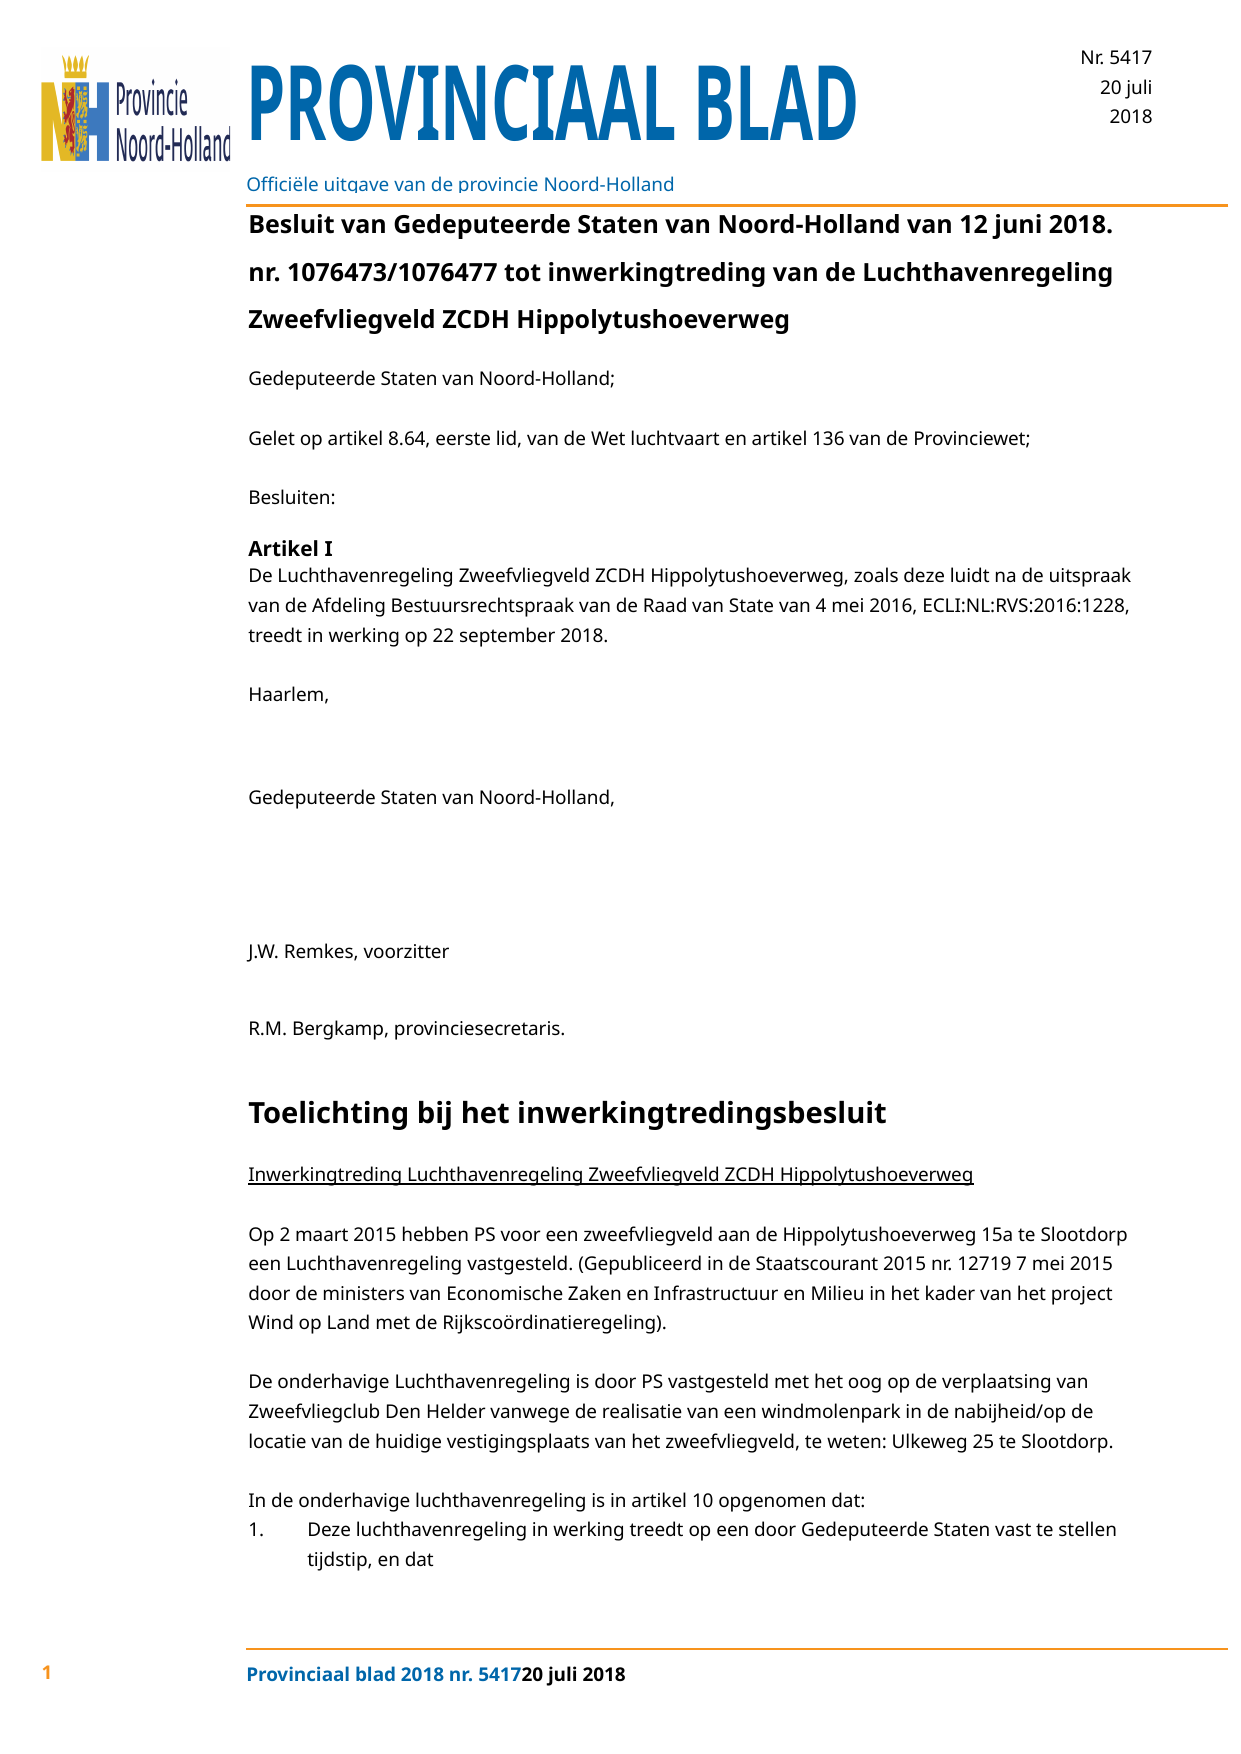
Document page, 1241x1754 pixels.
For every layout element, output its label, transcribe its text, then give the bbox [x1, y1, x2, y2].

list Deze luchthavenregeling in werking treedt op een door Gedeputeerde Staten vast te stellen tijdstip, en dat [248, 1517, 1152, 1572]
text De onderhavige Luchthavenregeling is door PS vastgesteld met het oog op de verplaatsing van Zweefvliegclub Den Helder vanwege de realisatie van een windmolenpark in de nabijheid/op de locatie van de huidige vestigingsplaats van het zweefvliegveld, te weten: Ulkeweg 25 te Slootdorp. [248, 1369, 1152, 1453]
text Inwerkingtreding Luchthavenregeling Zweefvliegveld ZCDH Hippolytushoeverweg [248, 1162, 1152, 1187]
text Besluit van Gedeputeerde Staten van Noord-Holland van 12 juni 2018. nr. 1076473/1076477 tot inwerkingtreding van de Luchthavenregeling Zweefvliegveld ZCDH Hippolytushoeverweg [248, 207, 1152, 336]
text R.M. Bergkamp, provinciesecretaris. [248, 1016, 1152, 1041]
text Besluiten: [248, 484, 1152, 509]
text Artikel I [248, 534, 1152, 563]
text De Luchthavenregeling Zweefvliegveld ZCDH Hippolytushoeverweg, zoals deze luidt na de uitspraak van de Afdeling Bestuursrechtspraak van de Raad van State van 4 mei 2016, ECLI:NL:RVS:2016:1228, treedt in werking op 22 september 2018. [248, 563, 1152, 648]
text Haarlem, [248, 681, 1152, 707]
picture [41, 47, 231, 172]
text Gedeputeerde Staten van Noord-Holland, [248, 784, 1152, 810]
text Gedeputeerde Staten van Noord-Holland; [248, 366, 1152, 391]
text In de onderhavige luchthavenregeling is in artikel 10 opgenomen dat: [248, 1487, 1152, 1513]
text J.W. Remkes, voorzitter [248, 938, 1152, 964]
text Gelet op artikel 8.64, eerste lid, van de Wet luchtvaart en artikel 136 van de Provinciewet; [248, 425, 1152, 450]
text Op 2 maart 2015 hebben PS voor een zweefvliegveld aan de Hippolytushoeverweg 15a te Slootdorp een Luchthavenregeling vastgesteld. (Gepubliceerd in de Staatscourant 2015 nr. 12719 7 mei 2015 door de ministers van Economische Zaken en Infrastructuur en Milieu in het kader van het project Wind op Land met de Rijkscoördinatieregeling). [248, 1221, 1152, 1335]
text Toelichting bij het inwerkingtredingsbesluit [248, 1093, 1152, 1132]
